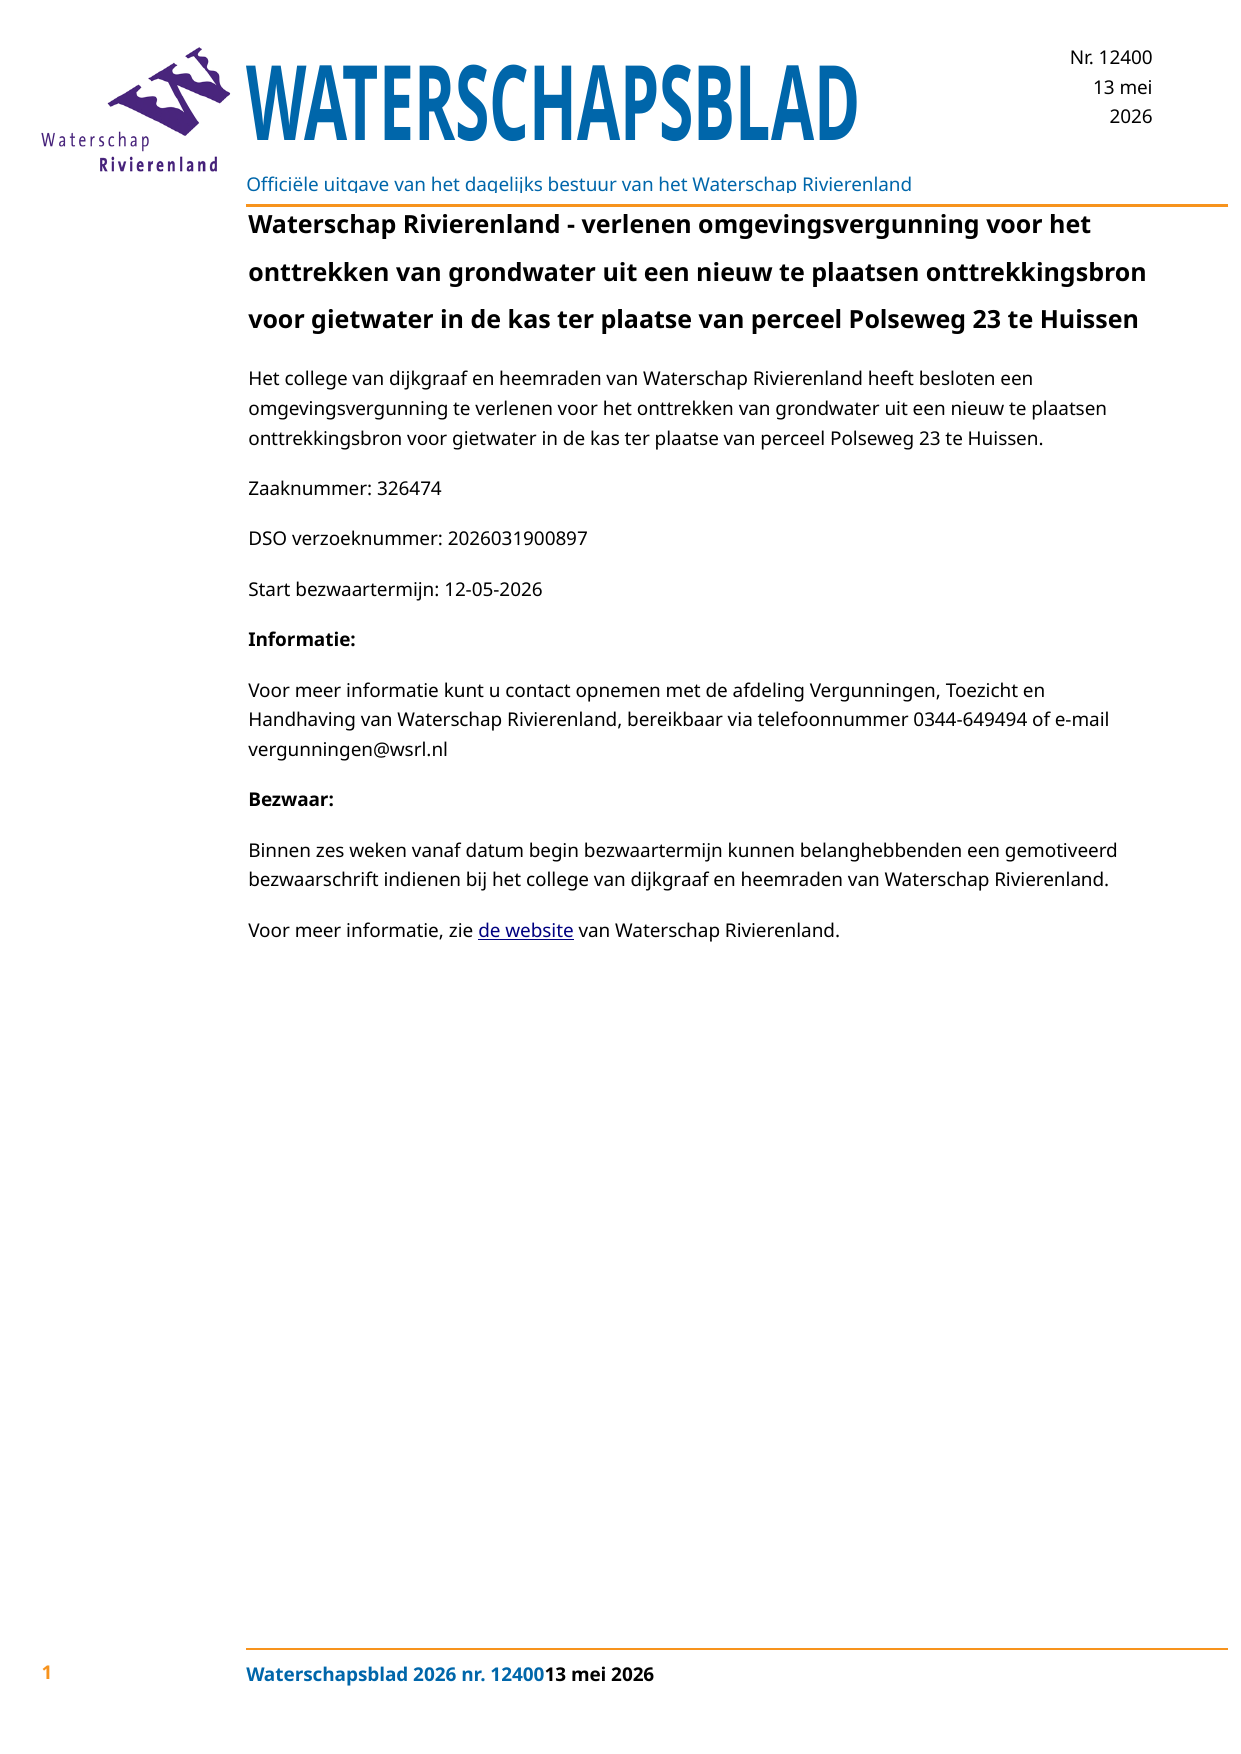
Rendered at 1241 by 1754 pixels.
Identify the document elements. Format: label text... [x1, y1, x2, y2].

text Binnen zes weken vanaf datum begin bezwaartermijn kunnen belanghebbenden een gemotiveerd bezwaarschrift indienen bij het college van dijkgraaf en heemraden van Waterschap Rivierenland. [248, 837, 1152, 892]
text Waterschap Rivierenland - verlenen omgevingsvergunning voor het onttrekken van grondwater uit een nieuw te plaatsen onttrekkingsbron voor gietwater in de kas ter plaatse van perceel Polseweg 23 te Huissen [248, 207, 1152, 336]
text Zaaknummer: 326474 [248, 475, 1152, 501]
picture [41, 47, 231, 172]
text Bezwaar: [248, 786, 1152, 812]
text Start bezwaartermijn: 12-05-2026 [248, 576, 1152, 602]
text Voor meer informatie, zie de website van Waterschap Rivierenland. [248, 917, 1152, 942]
text Informatie: [248, 626, 1152, 652]
text DSO verzoeknummer: 2026031900897 [248, 526, 1152, 551]
text Het college van dijkgraaf en heemraden van Waterschap Rivierenland heeft besloten een omgevingsvergunning te verlenen voor het onttrekken van grondwater uit een nieuw te plaatsen onttrekkingsbron voor gietwater in de kas ter plaatse van perceel Polseweg 23 te Huissen. [248, 366, 1152, 450]
text Voor meer informatie kunt u contact opnemen met de afdeling Vergunningen, Toezicht en Handhaving van Waterschap Rivierenland, bereikbaar via telefoonnummer 0344-649494 of e-mail vergunningen@wsrl.nl [248, 677, 1152, 762]
